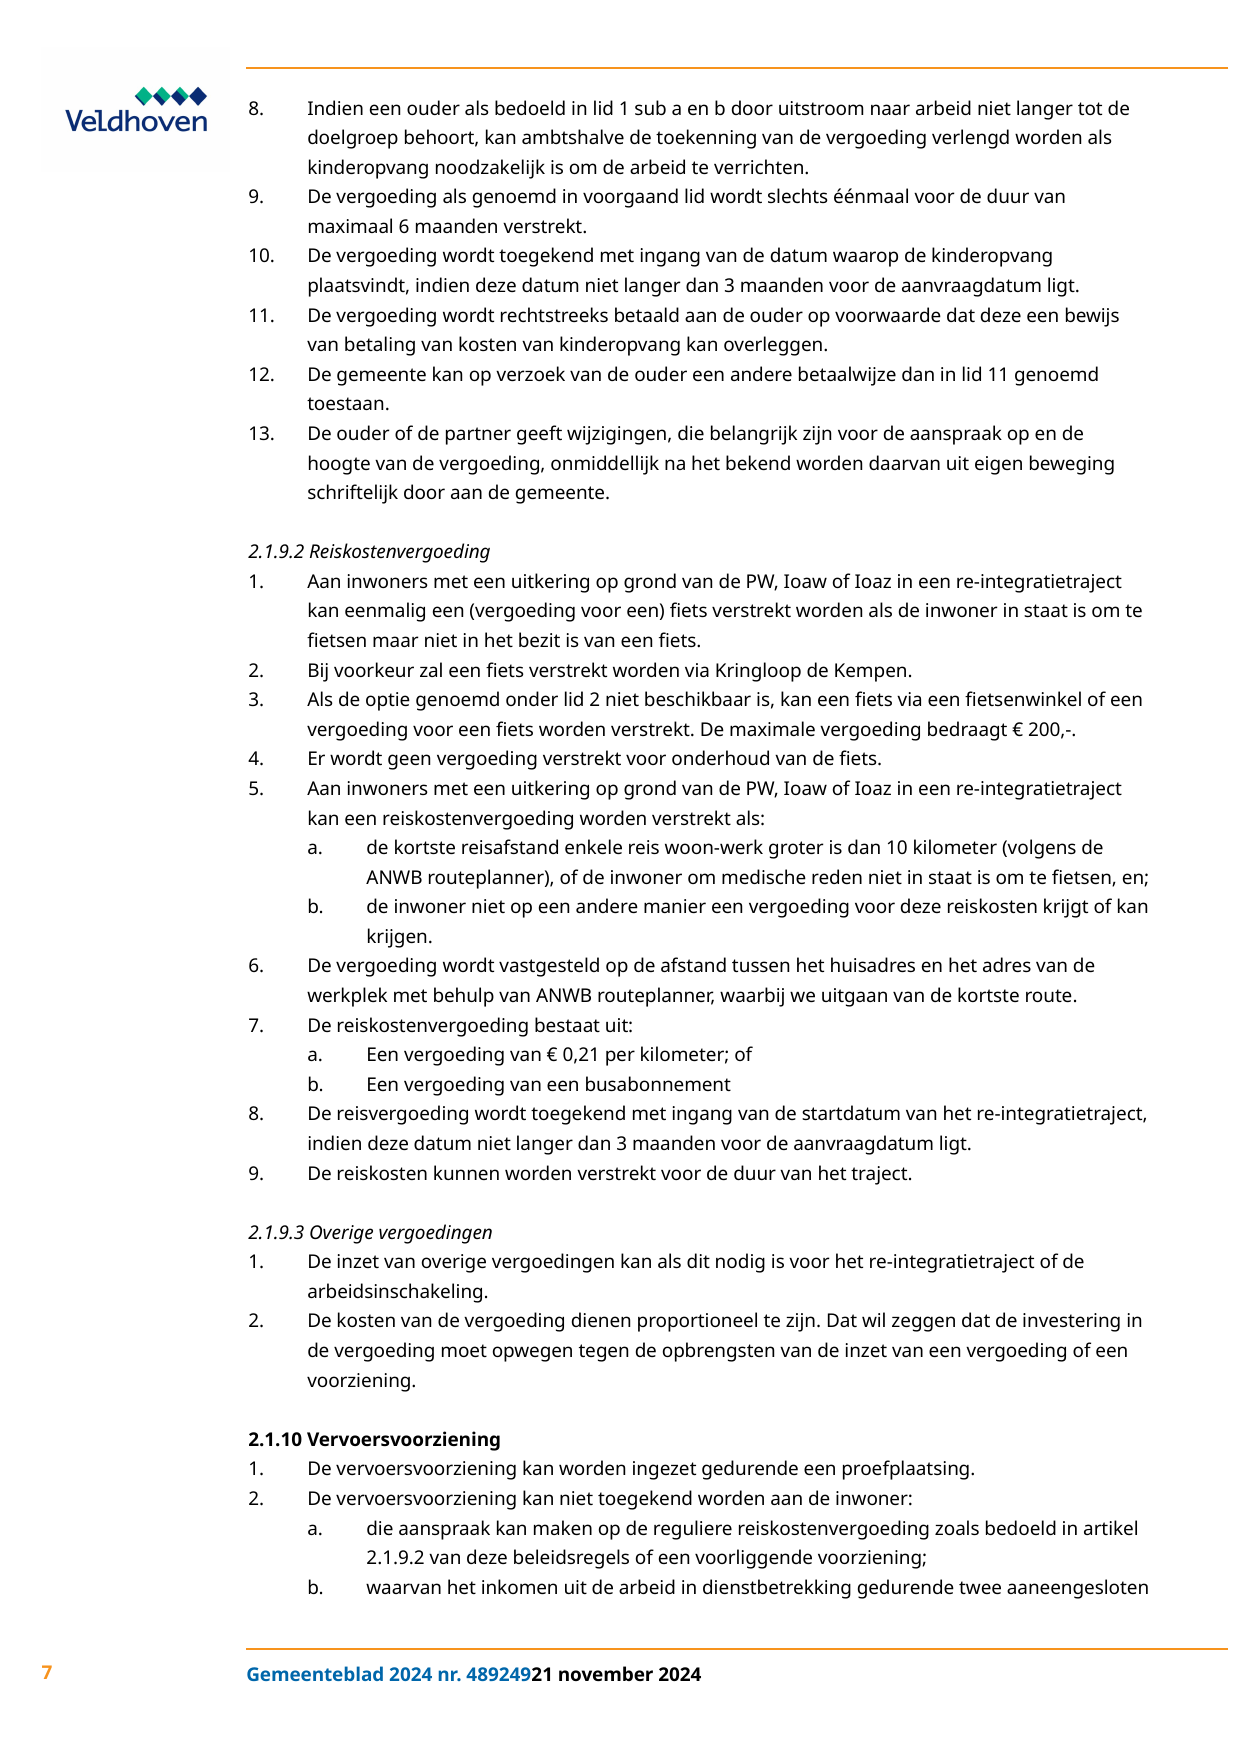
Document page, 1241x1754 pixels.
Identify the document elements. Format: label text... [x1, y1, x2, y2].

list Als de optie genoemd onder lid 2 niet beschikbaar is, kan een fiets via een fietsenwinkel of een vergoeding voor een fiets worden verstrekt. De maximale vergoeding bedraagt € 200,-. [248, 686, 1152, 742]
list Aan inwoners met een uitkering op grond van de PW, Ioaw of Ioaz in een re-integratietraject kan een reiskostenvergoeding worden verstrekt als: [248, 775, 1152, 831]
list die aanspraak kan maken op de reguliere reiskostenvergoeding zoals bedoeld in artikel 2.1.9.2 van deze beleidsregels of een voorliggende voorziening; [307, 1515, 1152, 1570]
list De ouder of de partner geeft wijzigingen, die belangrijk zijn voor de aanspraak op en de hoogte van de vergoeding, onmiddellijk na het bekend worden daarvan uit eigen beweging schriftelijk door aan de gemeente. [248, 420, 1152, 505]
text 2.1.9.2 Reiskostenvergoeding [248, 538, 1152, 564]
list de inwoner niet op een andere manier een vergoeding voor deze reiskosten krijgt of kan krijgen. [307, 893, 1152, 949]
list De vervoersvoorziening kan niet toegekend worden aan de inwoner: [248, 1485, 1152, 1511]
list De reisvergoeding wordt toegekend met ingang van de startdatum van het re-integratietraject, indien deze datum niet langer dan 3 maanden voor de aanvraagdatum ligt. [248, 1101, 1152, 1156]
list De reiskosten kunnen worden verstrekt voor de duur van het traject. [248, 1160, 1152, 1186]
list De gemeente kan op verzoek van de ouder een andere betaalwijze dan in lid 11 genoemd toestaan. [248, 361, 1152, 416]
text 2.1.9.3 Overige vergoedingen [248, 1219, 1152, 1245]
list De vergoeding wordt toegekend met ingang van de datum waarop de kinderopvang plaatsvindt, indien deze datum niet langer dan 3 maanden voor de aanvraagdatum ligt. [248, 243, 1152, 298]
list De reiskostenvergoeding bestaat uit: [248, 1012, 1152, 1038]
list waarvan het inkomen uit de arbeid in dienstbetrekking gedurende twee aaneengesloten [307, 1574, 1152, 1600]
list Bij voorkeur zal een fiets verstrekt worden via Kringloop de Kempen. [248, 657, 1152, 683]
list Een vergoeding van een busabonnement [307, 1071, 1152, 1097]
list de kortste reisafstand enkele reis woon-werk groter is dan 10 kilometer (volgens de ANWB routeplanner), of de inwoner om medische reden niet in staat is om te fietsen, en; [307, 834, 1152, 890]
list De vervoersvoorziening kan worden ingezet gedurende een proefplaatsing. [248, 1456, 1152, 1481]
list De inzet van overige vergoedingen kan als dit nodig is voor het re-integratietraject of de arbeidsinschakeling. [248, 1248, 1152, 1304]
list De vergoeding als genoemd in voorgaand lid wordt slechts éénmaal voor de duur van maximaal 6 maanden verstrekt. [248, 183, 1152, 239]
list Er wordt geen vergoeding verstrekt voor onderhoud van de fiets. [248, 746, 1152, 771]
list Indien een ouder als bedoeld in lid 1 sub a en b door uitstroom naar arbeid niet langer tot de doelgroep behoort, kan ambtshalve de toekenning van de vergoeding verlengd worden als kinderopvang noodzakelijk is om de arbeid te verrichten. [248, 95, 1152, 180]
list De vergoeding wordt vastgesteld op de afstand tussen het huisadres en het adres van de werkplek met behulp van ANWB routeplanner, waarbij we uitgaan van de kortste route. [248, 953, 1152, 1008]
list Aan inwoners met een uitkering op grond van de PW, Ioaw of Ioaz in een re-integratietraject kan eenmalig een (vergoeding voor een) fiets verstrekt worden als de inwoner in staat is om te fietsen maar niet in het bezit is van een fiets. [248, 568, 1152, 653]
picture [41, 47, 231, 172]
list De kosten van de vergoeding dienen proportioneel te zijn. Dat wil zeggen dat de investering in de vergoeding moet opwegen tegen de opbrengsten van de inzet van een vergoeding of een voorziening. [248, 1308, 1152, 1393]
list De vergoeding wordt rechtstreeks betaald aan de ouder op voorwaarde dat deze een bewijs van betaling van kosten van kinderopvang kan overleggen. [248, 302, 1152, 357]
list Een vergoeding van € 0,21 per kilometer; of [307, 1041, 1152, 1067]
text 2.1.10 Vervoersvoorziening [248, 1426, 1152, 1452]
